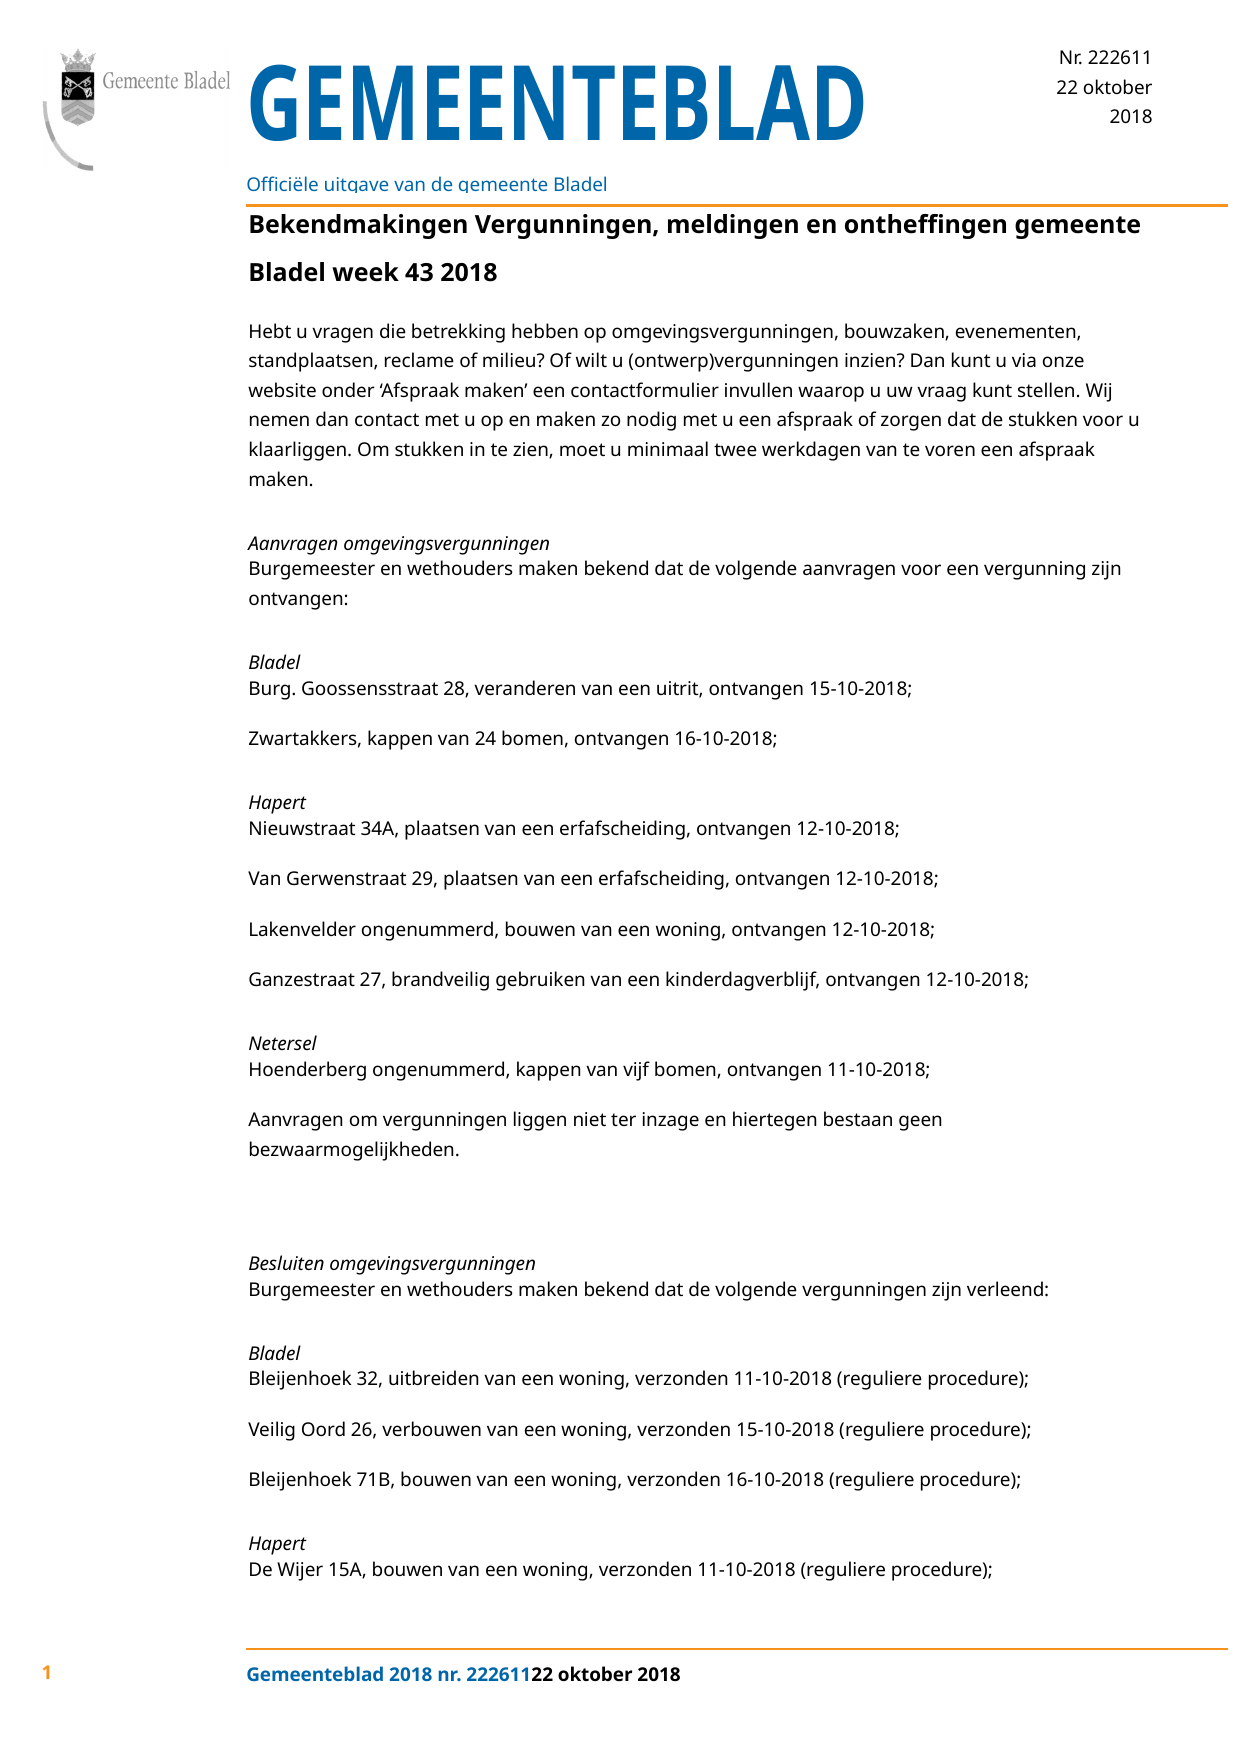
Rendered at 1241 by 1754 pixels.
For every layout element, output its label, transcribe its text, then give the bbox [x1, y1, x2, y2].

text Besluiten omgevingsvergunningen [248, 1250, 1152, 1276]
text Aanvragen om vergunningen liggen niet ter inzage en hiertegen bestaan geen bezwaarmogelijkheden. [248, 1106, 1152, 1162]
text Ganzestraat 27, brandveilig gebruiken van een kinderdagverblijf, ontvangen 12-10-2018; [248, 966, 1152, 992]
text Nieuwstraat 34A, plaatsen van een erfafscheiding, ontvangen 12-10-2018; [248, 815, 1152, 841]
text Burgemeester en wethouders maken bekend dat de volgende aanvragen voor een vergunning zijn ontvangen: [248, 556, 1152, 611]
text Bladel [248, 649, 1152, 675]
text Hoenderberg ongenummerd, kappen van vijf bomen, ontvangen 11-10-2018; [248, 1056, 1152, 1082]
text Zwartakkers, kappen van 24 bomen, ontvangen 16-10-2018; [248, 725, 1152, 751]
text Hebt u vragen die betrekking hebben op omgevingsvergunningen, bouwzaken, evenementen, standplaatsen, reclame of milieu? Of wilt u (ontwerp)vergunningen inzien? Dan kunt u via onze website onder ‘Afspraak maken’ een contactformulier invullen waarop u uw vraag kunt stellen. Wij nemen dan contact met u op en maken zo nodig met u een afspraak of zorgen dat de stukken voor u klaarliggen. Om stukken in te zien, moet u minimaal twee werkdagen van te voren een afspraak maken. [248, 318, 1152, 492]
text Hapert [248, 1530, 1152, 1556]
text Hapert [248, 789, 1152, 815]
text Netersel [248, 1030, 1152, 1056]
text Van Gerwenstraat 29, plaatsen van een erfafscheiding, ontvangen 12-10-2018; [248, 865, 1152, 891]
text Burg. Goossensstraat 28, veranderen van een uitrit, ontvangen 15-10-2018; [248, 675, 1152, 701]
text Bleijenhoek 71B, bouwen van een woning, verzonden 16-10-2018 (reguliere procedure); [248, 1466, 1152, 1492]
text De Wijer 15A, bouwen van een woning, verzonden 11-10-2018 (reguliere procedure); [248, 1556, 1152, 1582]
picture [41, 47, 231, 172]
text Bladel [248, 1340, 1152, 1366]
text Veilig Oord 26, verbouwen van een woning, verzonden 15-10-2018 (reguliere procedure); [248, 1416, 1152, 1442]
text Lakenvelder ongenummerd, bouwen van een woning, ontvangen 12-10-2018; [248, 916, 1152, 941]
text Bekendmakingen Vergunningen, meldingen en ontheffingen gemeente Bladel week 43 2018 [248, 207, 1152, 288]
text Bleijenhoek 32, uitbreiden van een woning, verzonden 11-10-2018 (reguliere procedure); [248, 1366, 1152, 1391]
text Burgemeester en wethouders maken bekend dat de volgende vergunningen zijn verleend: [248, 1276, 1152, 1302]
text Aanvragen omgevingsvergunningen [248, 530, 1152, 556]
